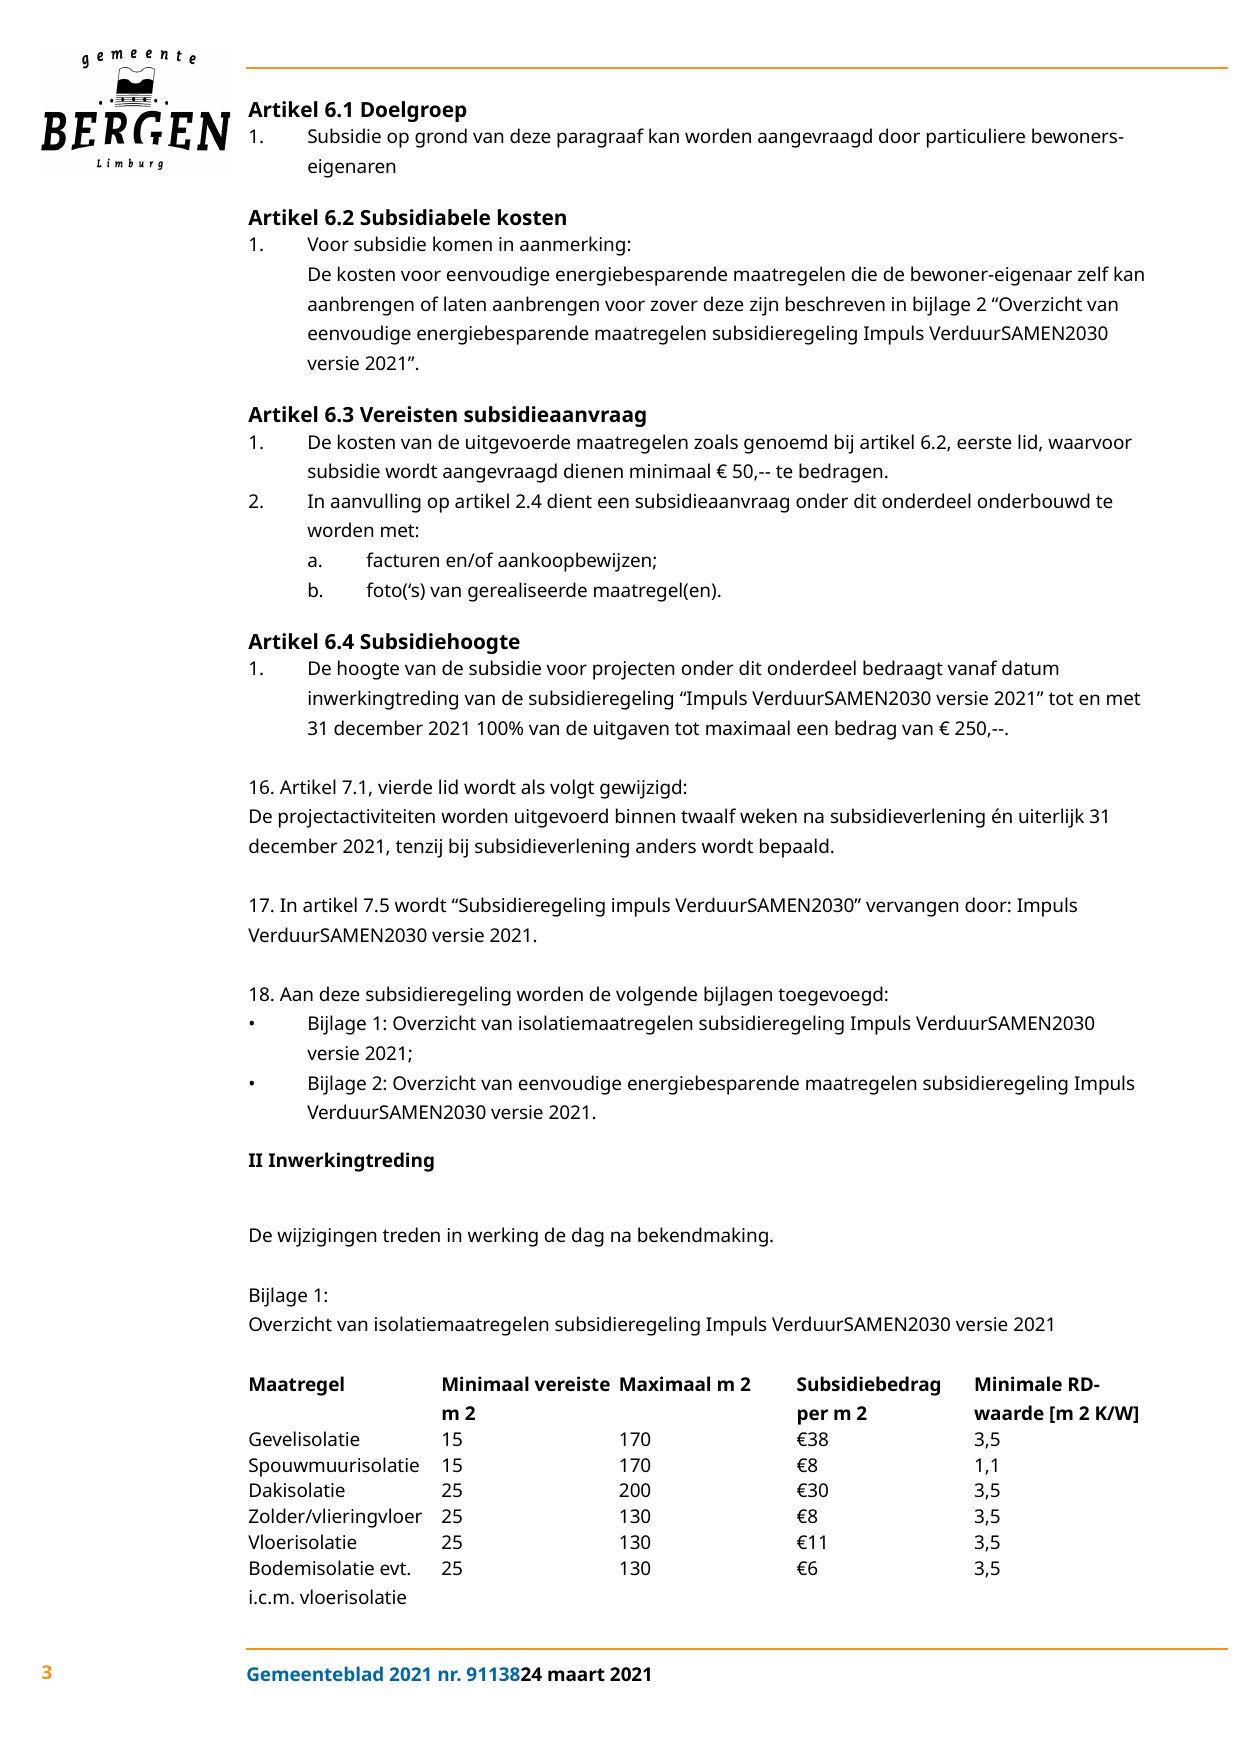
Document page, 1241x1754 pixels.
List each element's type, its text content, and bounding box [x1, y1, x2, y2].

text Overzicht van isolatiemaatregelen subsidieregeling Impuls VerduurSAMEN2030 versie 2021 [248, 1311, 1152, 1337]
list foto(‘s) van gerealiseerde maatregel(en). [307, 577, 1152, 602]
table_cell 25 [441, 1555, 619, 1610]
list De kosten voor eenvoudige energiebesparende maatregelen die de bewoner-eigenaar zelf kan aanbrengen of laten aanbrengen voor zover deze zijn beschreven in bijlage 2 “Overzicht van eenvoudige energiebesparende maatregelen subsidieregeling Impuls VerduurSAMEN2030 versie 2021”. [248, 261, 1152, 376]
list Bijlage 2: Overzicht van eenvoudige energiebesparende maatregelen subsidieregeling Impuls VerduurSAMEN2030 versie 2021. [248, 1070, 1152, 1125]
list De kosten van de uitgevoerde maatregelen zoals genoemd bij artikel 6.2, eerste lid, waarvoor subsidie wordt aangevraagd dienen minimaal € 50,-- te bedragen. [248, 429, 1152, 484]
text II Inwerkingtreding [248, 1145, 1152, 1173]
text Artikel 6.3 Vereisten subsidieaanvraag [248, 400, 1152, 429]
text Artikel 6.1 Doelgroep [248, 95, 1152, 123]
table_cell 1,1 [974, 1452, 1152, 1477]
table_cell 3,5 [974, 1426, 1152, 1452]
table_cell 25 [441, 1503, 619, 1529]
list De hoogte van de subsidie voor projecten onder dit onderdeel bedraagt vanaf datum inwerkingtreding van de subsidieregeling “Impuls VerduurSAMEN2030 versie 2021” tot en met 31 december 2021 100% van de uitgaven tot maximaal een bedrag van € 250,--. [248, 656, 1152, 741]
table_cell 25 [441, 1529, 619, 1555]
table_cell 15 [441, 1426, 619, 1452]
table_cell Dakisolatie [248, 1478, 441, 1503]
table_cell 130 [619, 1555, 796, 1610]
text 16. Artikel 7.1, vierde lid wordt als volgt gewijzigd: [248, 774, 1152, 800]
table_cell 15 [441, 1452, 619, 1477]
table_header Minimale RD-waarde [m 2 K/W] [974, 1371, 1152, 1426]
table_cell 130 [619, 1529, 796, 1555]
table_cell 3,5 [974, 1503, 1152, 1529]
table_header Maatregel [248, 1371, 441, 1426]
text Artikel 6.2 Subsidiabele kosten [248, 203, 1152, 232]
table_cell Spouwmuurisolatie [248, 1452, 441, 1477]
text 17. In artikel 7.5 wordt “Subsidieregeling impuls VerduurSAMEN2030” vervangen door: Impuls VerduurSAMEN2030 versie 2021. [248, 892, 1152, 948]
table_cell 130 [619, 1503, 796, 1529]
table_cell Vloerisolatie [248, 1529, 441, 1555]
table_cell 170 [619, 1426, 796, 1452]
table_cell €38 [796, 1426, 974, 1452]
picture [41, 47, 231, 172]
table_cell €8 [796, 1503, 974, 1529]
table_cell Zolder/vlieringvloer [248, 1503, 441, 1529]
text 18. Aan deze subsidieregeling worden de volgende bijlagen toegevoegd: [248, 981, 1152, 1007]
table_cell 170 [619, 1452, 796, 1477]
text De wijzigingen treden in werking de dag na bekendmaking. [248, 1223, 1152, 1248]
table_cell Bodemisolatie evt. i.c.m. vloerisolatie [248, 1555, 441, 1610]
table_header Minimaal vereiste m 2 [441, 1371, 619, 1426]
table_cell Gevelisolatie [248, 1426, 441, 1452]
table_header Maximaal m 2 [619, 1371, 796, 1426]
list Bijlage 1: Overzicht van isolatiemaatregelen subsidieregeling Impuls VerduurSAMEN2030 versie 2021; [248, 1011, 1152, 1066]
table_cell 3,5 [974, 1555, 1152, 1610]
table_cell 3,5 [974, 1529, 1152, 1555]
table_cell €8 [796, 1452, 974, 1477]
table_cell €6 [796, 1555, 974, 1610]
text De projectactiviteiten worden uitgevoerd binnen twaalf weken na subsidieverlening én uiterlijk 31 december 2021, tenzij bij subsidieverlening anders wordt bepaald. [248, 803, 1152, 859]
table_cell 200 [619, 1478, 796, 1503]
text Bijlage 1: [248, 1282, 1152, 1308]
list Subsidie op grond van deze paragraaf kan worden aangevraagd door particuliere bewoners-eigenaren [248, 123, 1152, 178]
table_cell 25 [441, 1478, 619, 1503]
list facturen en/of aankoopbewijzen; [307, 547, 1152, 573]
table_cell 3,5 [974, 1478, 1152, 1503]
table_header Subsidiebedrag per m 2 [796, 1371, 974, 1426]
list Voor subsidie komen in aanmerking: [248, 232, 1152, 257]
list In aanvulling op artikel 2.4 dient een subsidieaanvraag onder dit onderdeel onderbouwd te worden met: [248, 488, 1152, 543]
table_cell €30 [796, 1478, 974, 1503]
text Artikel 6.4 Subsidiehoogte [248, 627, 1152, 656]
table_cell €11 [796, 1529, 974, 1555]
